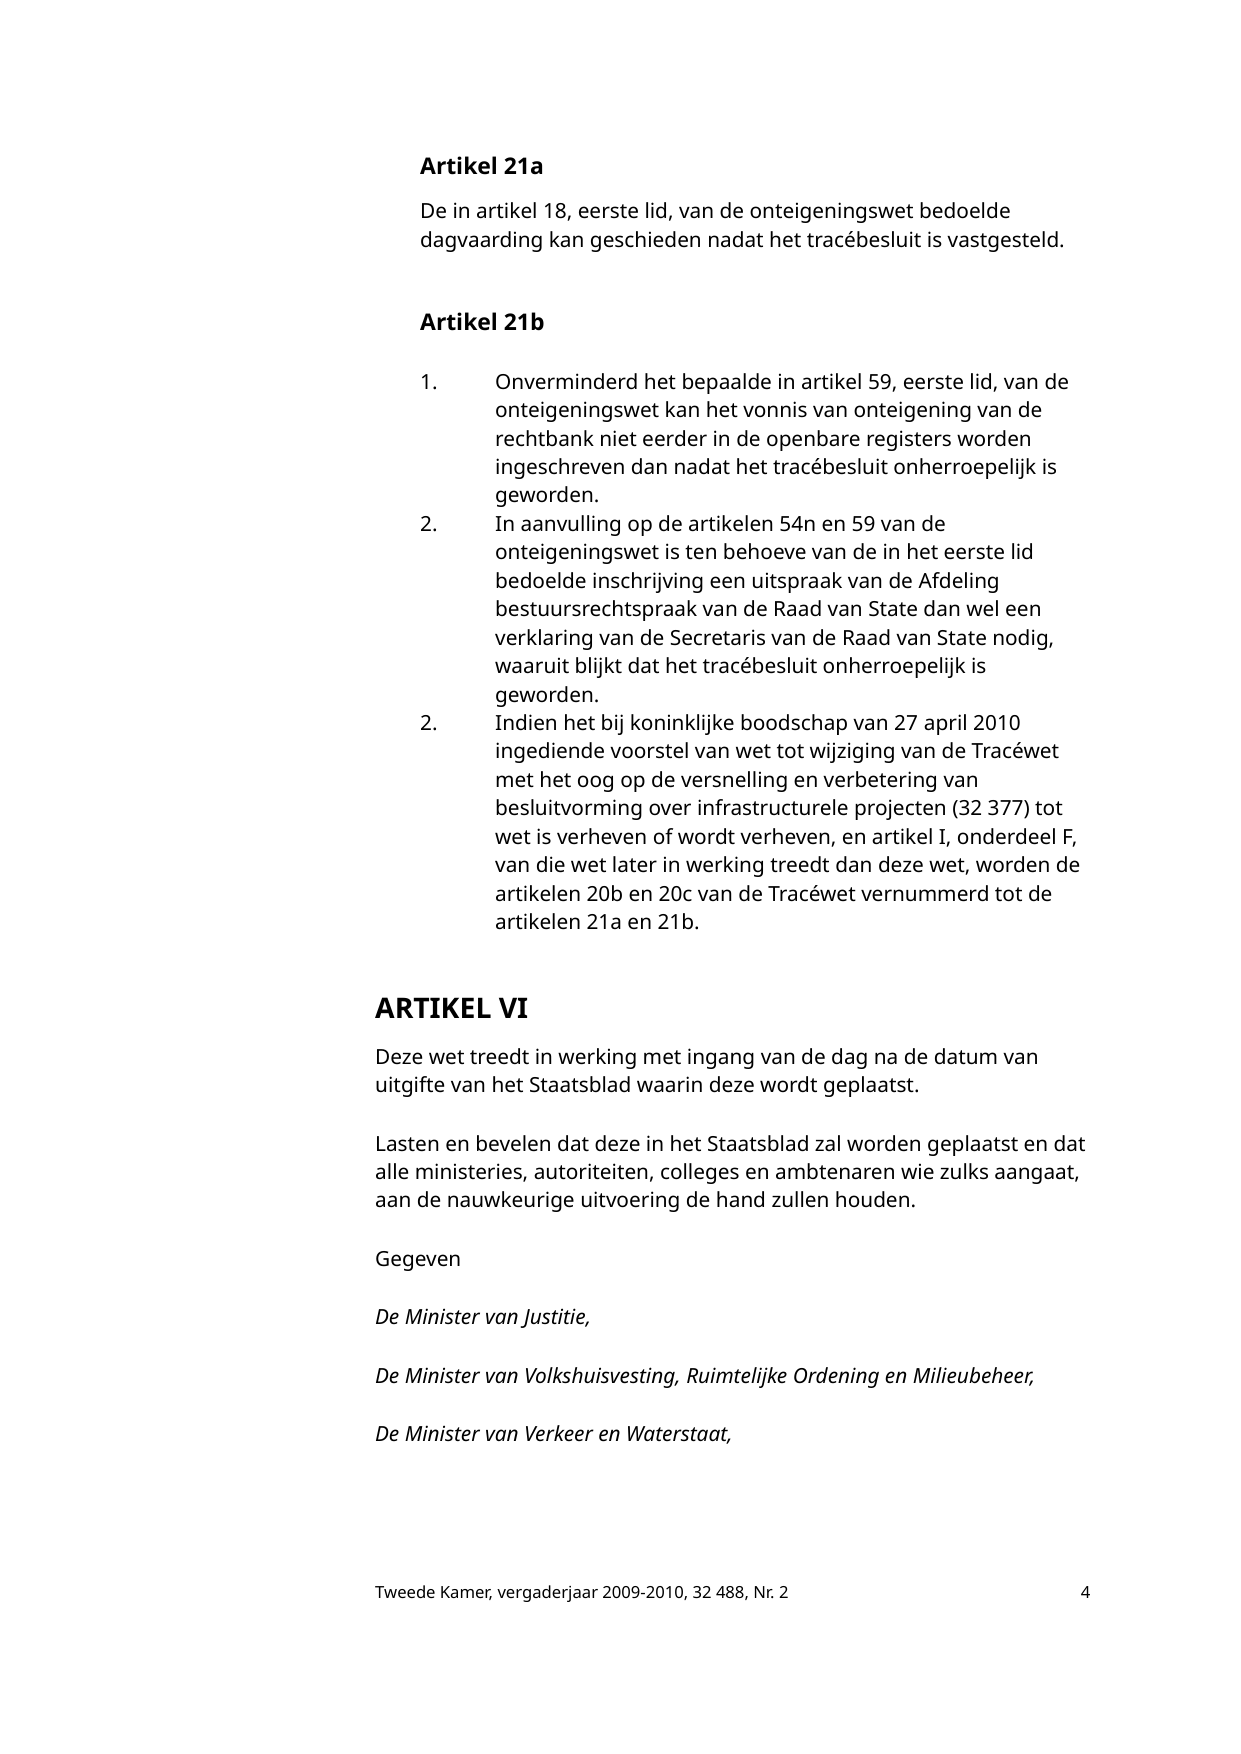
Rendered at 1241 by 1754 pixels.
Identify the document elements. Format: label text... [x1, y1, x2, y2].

text Lasten en bevelen dat deze in het Staatsblad zal worden geplaatst en dat alle ministeries, autoriteiten, colleges en ambtenaren wie zulks aangaat, aan de nauwkeurige uitvoering de hand zullen houden. [375, 1129, 1090, 1214]
subtitle Artikel 21b [420, 306, 1090, 337]
text Gegeven [375, 1244, 1090, 1272]
text De in artikel 18, eerste lid, van de onteigeningswet bedoelde dagvaarding kan geschieden nadat het tracébesluit is vastgesteld. [420, 196, 1090, 253]
subtitle Artikel 21a [420, 150, 1090, 181]
list Indien het bij koninklijke boodschap van 27 april 2010 ingediende voorstel van wet tot wijziging van de Tracéwet met het oog op de versnelling en verbetering van besluitvorming over infrastructurele projecten (32 377) tot wet is verheven of wordt verheven, en artikel I, onderdeel F, van die wet later in werking treedt dan deze wet, worden de artikelen 20b en 20c van de Tracéwet vernummerd tot de artikelen 21a en 21b. [420, 708, 1090, 936]
list In aanvulling op de artikelen 54n en 59 van de onteigeningswet is ten behoeve van de in het eerste lid bedoelde inschrijving een uitspraak van de Afdeling bestuursrechtspraak van de Raad van State dan wel een verklaring van de Secretaris van de Raad van State nodig, waaruit blijkt dat het tracébesluit onherroepelijk is geworden. [420, 509, 1090, 708]
text De Minister van Verkeer en Waterstaat, [375, 1419, 1090, 1448]
list Onverminderd het bepaalde in artikel 59, eerste lid, van de onteigeningswet kan het vonnis van onteigening van de rechtbank niet eerder in de openbare registers worden ingeschreven dan nadat het tracébesluit onherroepelijk is geworden. [420, 367, 1090, 509]
subtitle ARTIKEL VI [375, 988, 1090, 1027]
text De Minister van Justitie, [375, 1302, 1090, 1331]
text Deze wet treedt in werking met ingang van de dag na de datum van uitgifte van het Staatsblad waarin deze wordt geplaatst. [375, 1042, 1090, 1099]
text De Minister van Volkshuisvesting, Ruimtelijke Ordening en Milieubeheer, [375, 1361, 1090, 1389]
